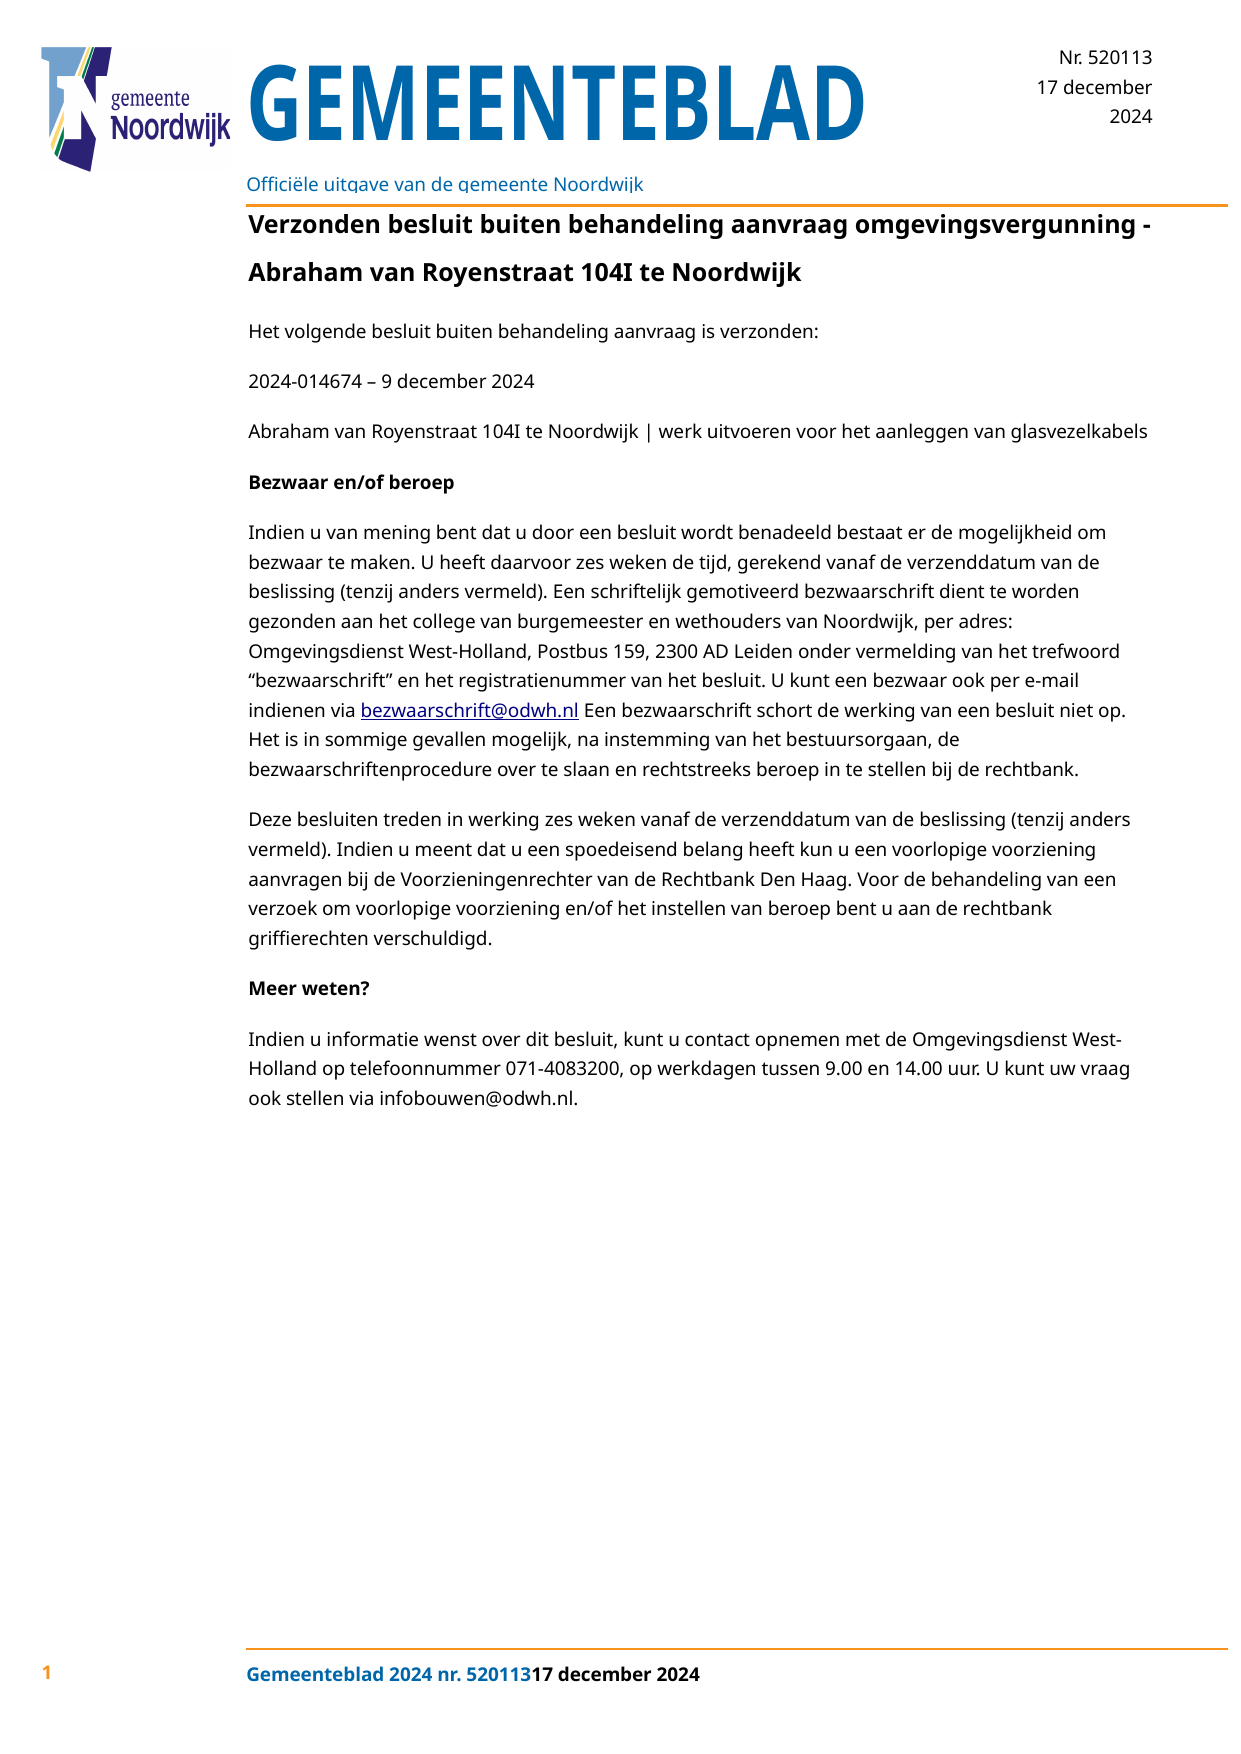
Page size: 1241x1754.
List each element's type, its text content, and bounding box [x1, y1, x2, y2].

text Verzonden besluit buiten behandeling aanvraag omgevingsvergunning - Abraham van Royenstraat 104I te Noordwijk [248, 207, 1152, 288]
text Indien u informatie wenst over dit besluit, kunt u contact opnemen met de Omgevingsdienst West-Holland op telefoonnummer 071-4083200, op werkdagen tussen 9.00 en 14.00 uur. U kunt uw vraag ook stellen via infobouwen@odwh.nl. [248, 1026, 1152, 1111]
text Deze besluiten treden in werking zes weken vanaf de verzenddatum van de beslissing (tenzij anders vermeld). Indien u meent dat u een spoedeisend belang heeft kun u een voorlopige voorziening aanvragen bij de Voorzieningenrechter van de Rechtbank Den Haag. Voor de behandeling van een verzoek om voorlopige voorziening en/of het instellen van beroep bent u aan de rechtbank griffierechten verschuldigd. [248, 807, 1152, 951]
text Bezwaar en/of beroep [248, 469, 1152, 495]
text Indien u van mening bent dat u door een besluit wordt benadeeld bestaat er de mogelijkheid om bezwaar te maken. U heeft daarvoor zes weken de tijd, gerekend vanaf de verzenddatum van de beslissing (tenzij anders vermeld). Een schriftelijk gemotiveerd bezwaarschrift dient te worden gezonden aan het college van burgemeester en wethouders van Noordwijk, per adres: Omgevingsdienst West-Holland, Postbus 159, 2300 AD Leiden onder vermelding van het trefwoord “bezwaarschrift” en het registratienummer van het besluit. U kunt een bezwaar ook per e-mail indienen via bezwaarschrift@odwh.nl Een bezwaarschrift schort de werking van een besluit niet op. Het is in sommige gevallen mogelijk, na instemming van het bestuursorgaan, de bezwaarschriftenprocedure over te slaan en rechtstreeks beroep in te stellen bij de rechtbank. [248, 519, 1152, 782]
text 2024-014674 – 9 december 2024 [248, 368, 1152, 394]
picture [41, 47, 231, 172]
text Meer weten? [248, 975, 1152, 1001]
text Abraham van Royenstraat 104I te Noordwijk | werk uitvoeren voor het aanleggen van glasvezelkabels [248, 419, 1152, 444]
text Het volgende besluit buiten behandeling aanvraag is verzonden: [248, 318, 1152, 344]
